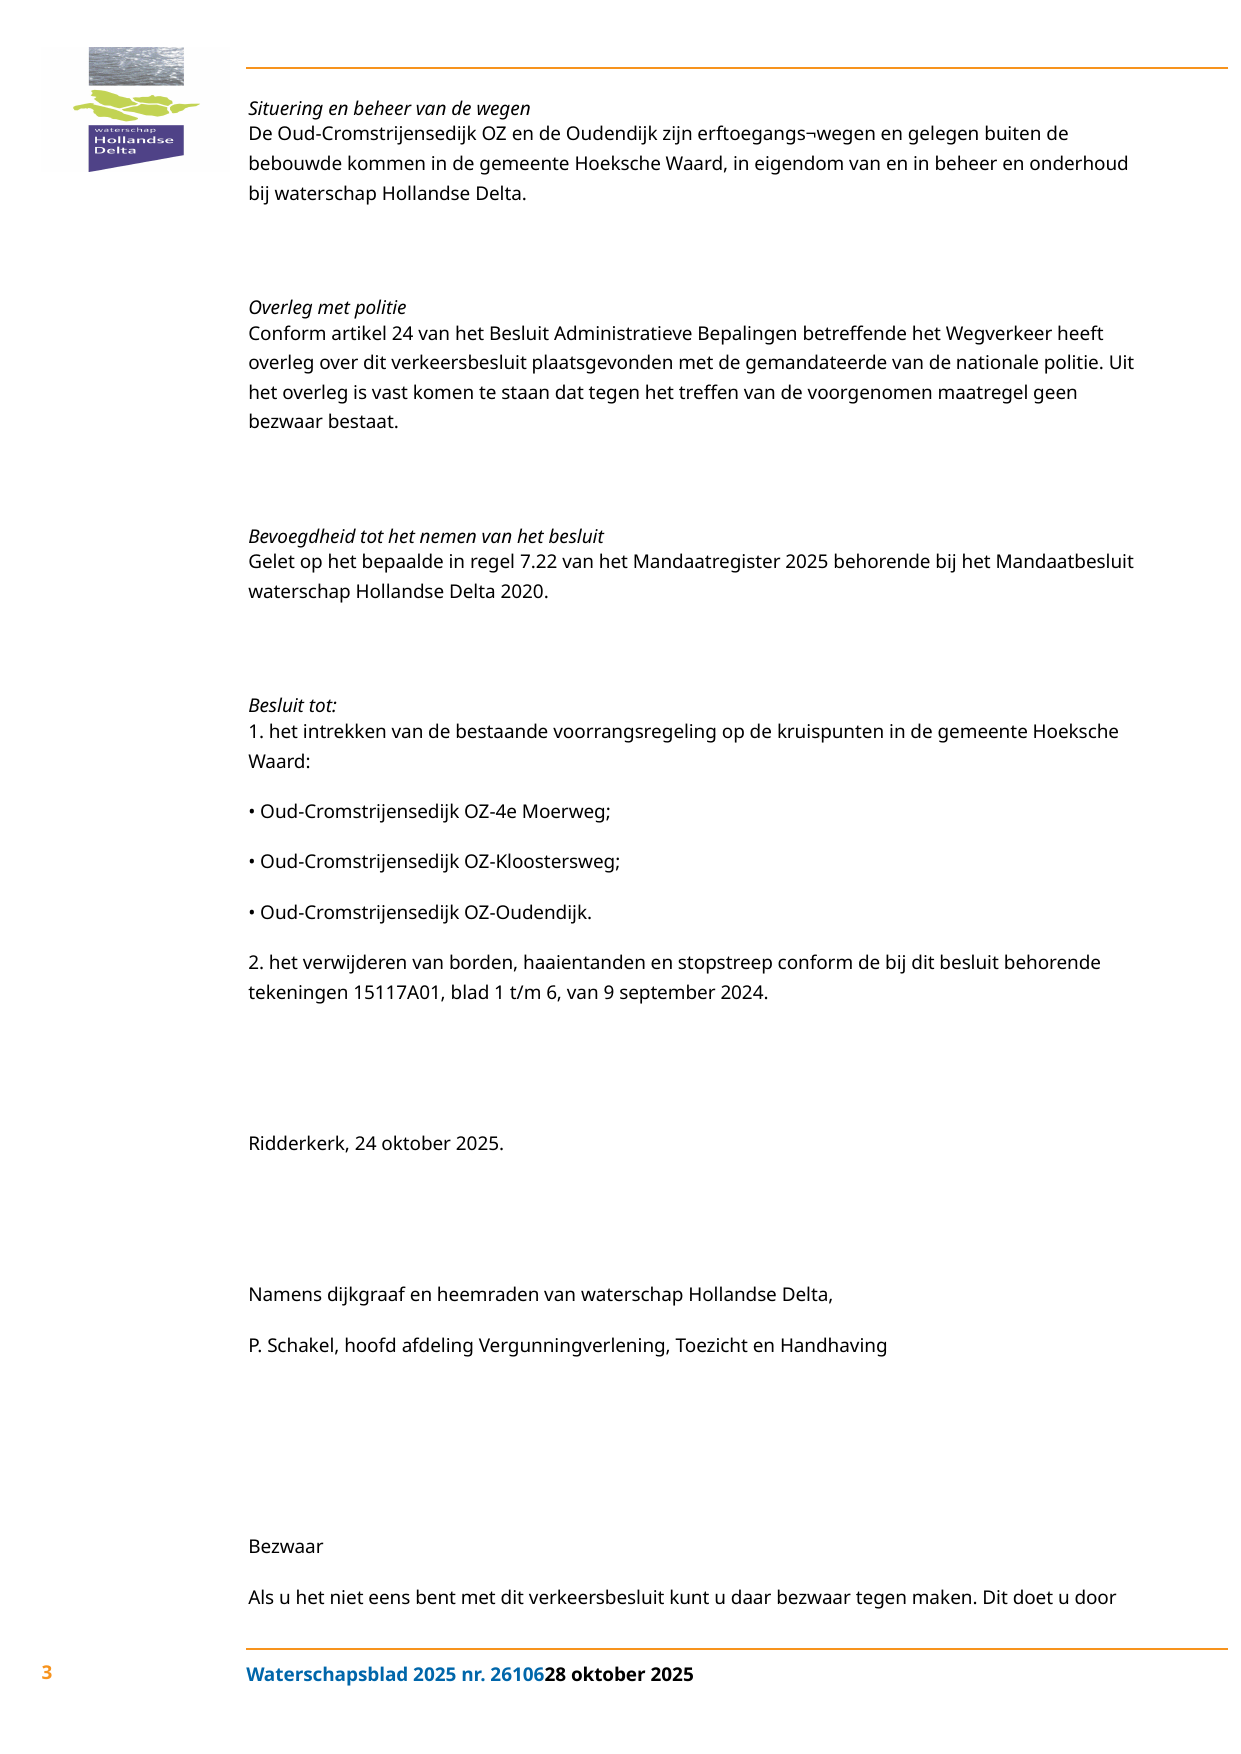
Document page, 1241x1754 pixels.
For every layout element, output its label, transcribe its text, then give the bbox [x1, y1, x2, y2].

text • Oud-Cromstrijensedijk OZ-Oudendijk. [248, 899, 1152, 925]
text 1. het intrekken van de bestaande voorrangsregeling op de kruispunten in de gemeente Hoeksche Waard: [248, 718, 1152, 774]
text • Oud-Cromstrijensedijk OZ-4e Moerweg; [248, 798, 1152, 824]
text Situering en beheer van de wegen [248, 95, 1152, 121]
text 2. het verwijderen van borden, haaientanden en stopstreep conform de bij dit besluit behorende tekeningen 15117A01, blad 1 t/m 6, van 9 september 2024. [248, 949, 1152, 1005]
text Als u het niet eens bent met dit verkeersbesluit kunt u daar bezwaar tegen maken. Dit doet u door [248, 1584, 1152, 1610]
text Overleg met politie [248, 294, 1152, 320]
text Bezwaar [248, 1534, 1152, 1559]
text Ridderkerk, 24 oktober 2025. [248, 1130, 1152, 1156]
text De Oud-Cromstrijensedijk OZ en de Oudendijk zijn erftoegangs¬wegen en gelegen buiten de bebouwde kommen in de gemeente Hoeksche Waard, in eigendom van en in beheer en onderhoud bij waterschap Hollandse Delta. [248, 121, 1152, 205]
text P. Schakel, hoofd afdeling Vergunningverlening, Toezicht en Handhaving [248, 1332, 1152, 1358]
text Besluit tot: [248, 693, 1152, 718]
text • Oud-Cromstrijensedijk OZ-Kloostersweg; [248, 849, 1152, 874]
text Bevoegdheid tot het nemen van het besluit [248, 523, 1152, 549]
text Gelet op het bepaalde in regel 7.22 van het Mandaatregister 2025 behorende bij het Mandaatbesluit waterschap Hollandse Delta 2020. [248, 549, 1152, 604]
text Namens dijkgraaf en heemraden van waterschap Hollandse Delta, [248, 1282, 1152, 1307]
text Conform artikel 24 van het Besluit Administratieve Bepalingen betreffende het Wegverkeer heeft overleg over dit verkeersbesluit plaatsgevonden met de gemandateerde van de nationale politie. Uit het overleg is vast komen te staan dat tegen het treffen van de voorgenomen maatregel geen bezwaar bestaat. [248, 320, 1152, 434]
picture [41, 47, 231, 172]
